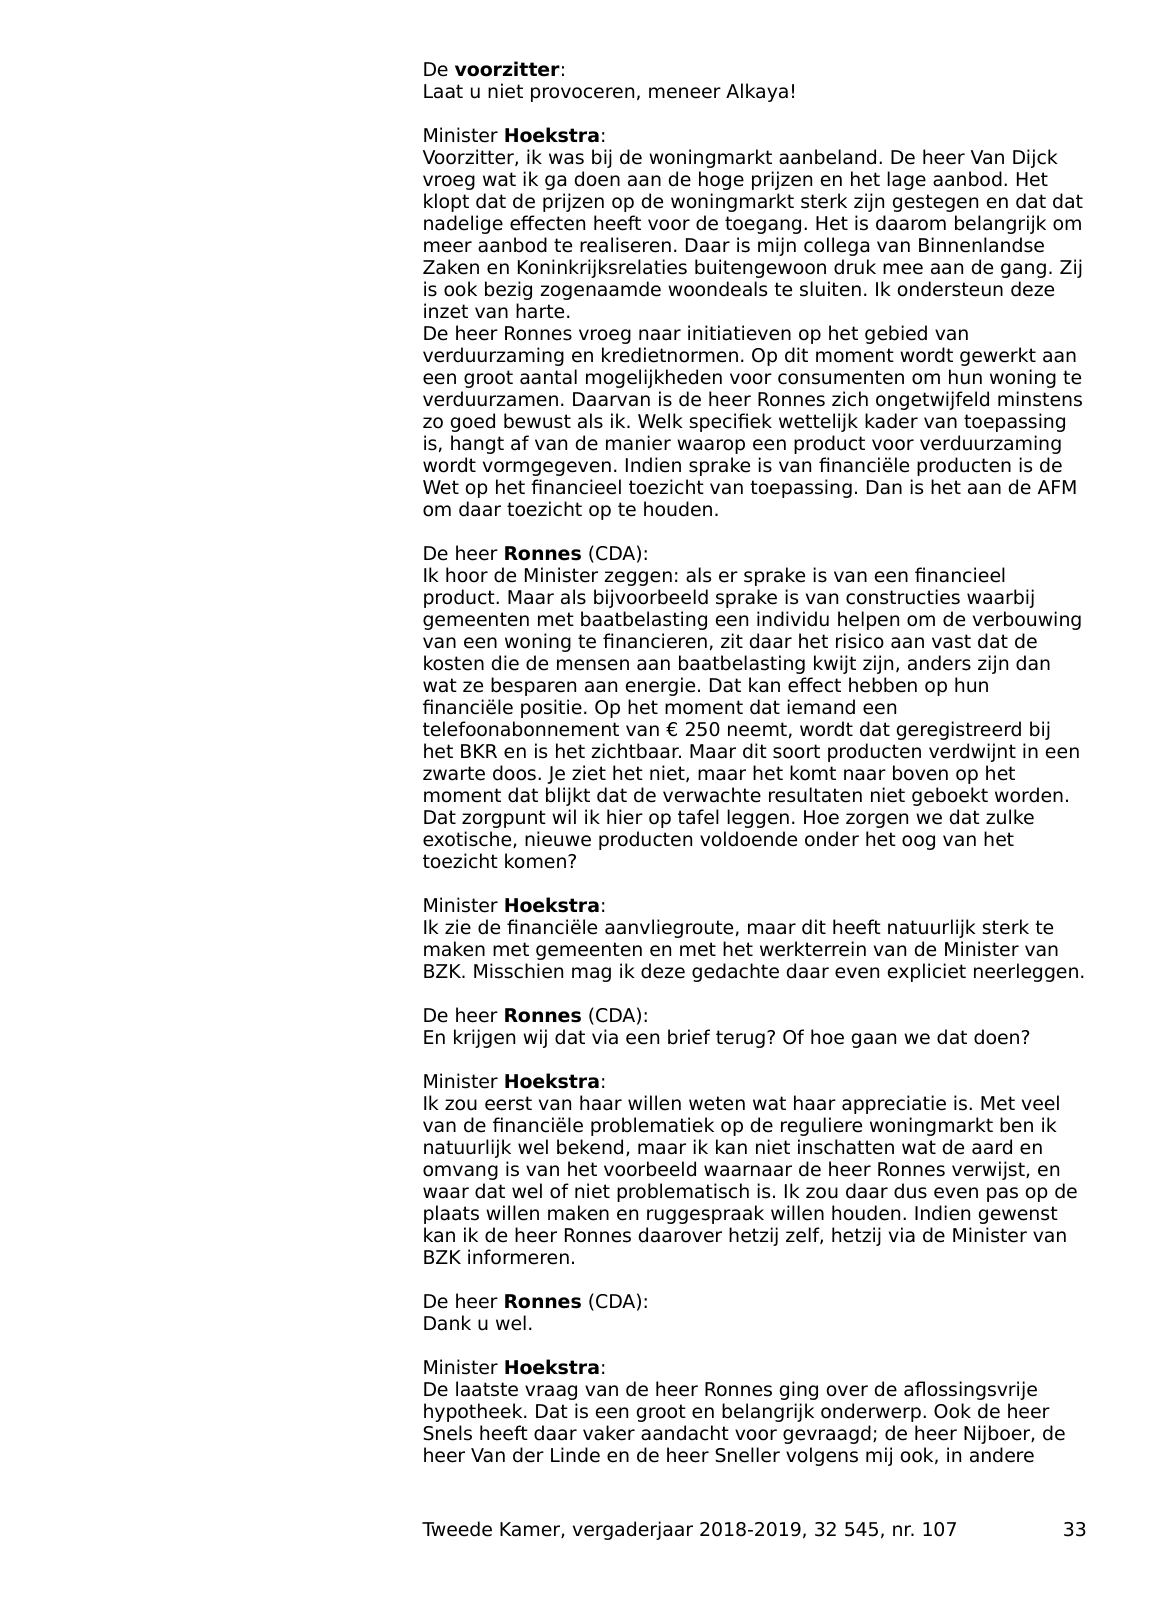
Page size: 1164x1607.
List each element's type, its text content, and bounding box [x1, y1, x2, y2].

text De heer Ronnes vroeg naar initiatieven op het gebied van verduurzaming en kredietnormen. Op dit moment wordt gewerkt aan een groot aantal mogelijkheden voor consumenten om hun woning te verduurzamen. Daarvan is de heer Ronnes zich ongetwijfeld minstens zo goed bewust als ik. Welk specifiek wettelijk kader van toepassing is, hangt af van de manier waarop een product voor verduurzaming wordt vormgegeven. Indien sprake is van financiële producten is de Wet op het financieel toezicht van toepassing. Dan is het aan de AFM om daar toezicht op te houden. [422, 323, 1087, 521]
text De heer Ronnes (CDA): [422, 1005, 1087, 1027]
text De heer Ronnes (CDA): [422, 543, 1087, 565]
text De voorzitter: [422, 59, 1087, 81]
text Ik hoor de Minister zeggen: als er sprake is van een financieel product. Maar als bijvoorbeeld sprake is van constructies waarbij gemeenten met baatbelasting een individu helpen om de verbouwing van een woning te financieren, zit daar het risico aan vast dat de kosten die de mensen aan baatbelasting kwijt zijn, anders zijn dan wat ze besparen aan energie. Dat kan effect hebben op hun financiële positie. Op het moment dat iemand een telefoonabonnement van € 250 neemt, wordt dat geregistreerd bij het BKR en is het zichtbaar. Maar dit soort producten verdwijnt in een zwarte doos. Je ziet het niet, maar het komt naar boven op het moment dat blijkt dat de verwachte resultaten niet geboekt worden. Dat zorgpunt wil ik hier op tafel leggen. Hoe zorgen we dat zulke exotische, nieuwe producten voldoende onder het oog van het toezicht komen? [422, 565, 1087, 873]
text Minister Hoekstra: [422, 895, 1087, 917]
text De laatste vraag van de heer Ronnes ging over de aflossingsvrije hypotheek. Dat is een groot en belangrijk onderwerp. Ook de heer Snels heeft daar vaker aandacht voor gevraagd; de heer Nijboer, de heer Van der Linde en de heer Sneller volgens mij ook, in andere [422, 1379, 1087, 1467]
text Dank u wel. [422, 1313, 1087, 1335]
text Ik zou eerst van haar willen weten wat haar appreciatie is. Met veel van de financiële problematiek op de reguliere woningmarkt ben ik natuurlijk wel bekend, maar ik kan niet inschatten wat de aard en omvang is van het voorbeeld waarnaar de heer Ronnes verwijst, en waar dat wel of niet problematisch is. Ik zou daar dus even pas op de plaats willen maken en ruggespraak willen houden. Indien gewenst kan ik de heer Ronnes daarover hetzij zelf, hetzij via de Minister van BZK informeren. [422, 1093, 1087, 1269]
text Minister Hoekstra: [422, 1357, 1087, 1379]
text De heer Ronnes (CDA): [422, 1291, 1087, 1313]
text Minister Hoekstra: [422, 125, 1087, 147]
text Voorzitter, ik was bij de woningmarkt aanbeland. De heer Van Dijck vroeg wat ik ga doen aan de hoge prijzen en het lage aanbod. Het klopt dat de prijzen op de woningmarkt sterk zijn gestegen en dat dat nadelige effecten heeft voor de toegang. Het is daarom belangrijk om meer aanbod te realiseren. Daar is mijn collega van Binnenlandse Zaken en Koninkrijksrelaties buitengewoon druk mee aan de gang. Zij is ook bezig zogenaamde woondeals te sluiten. Ik ondersteun deze inzet van harte. [422, 147, 1087, 323]
text Minister Hoekstra: [422, 1071, 1087, 1093]
text Ik zie de financiële aanvliegroute, maar dit heeft natuurlijk sterk te maken met gemeenten en met het werkterrein van de Minister van BZK. Misschien mag ik deze gedachte daar even expliciet neerleggen. [422, 917, 1087, 983]
text En krijgen wij dat via een brief terug? Of hoe gaan we dat doen? [422, 1027, 1087, 1049]
text Laat u niet provoceren, meneer Alkaya! [422, 81, 1087, 103]
